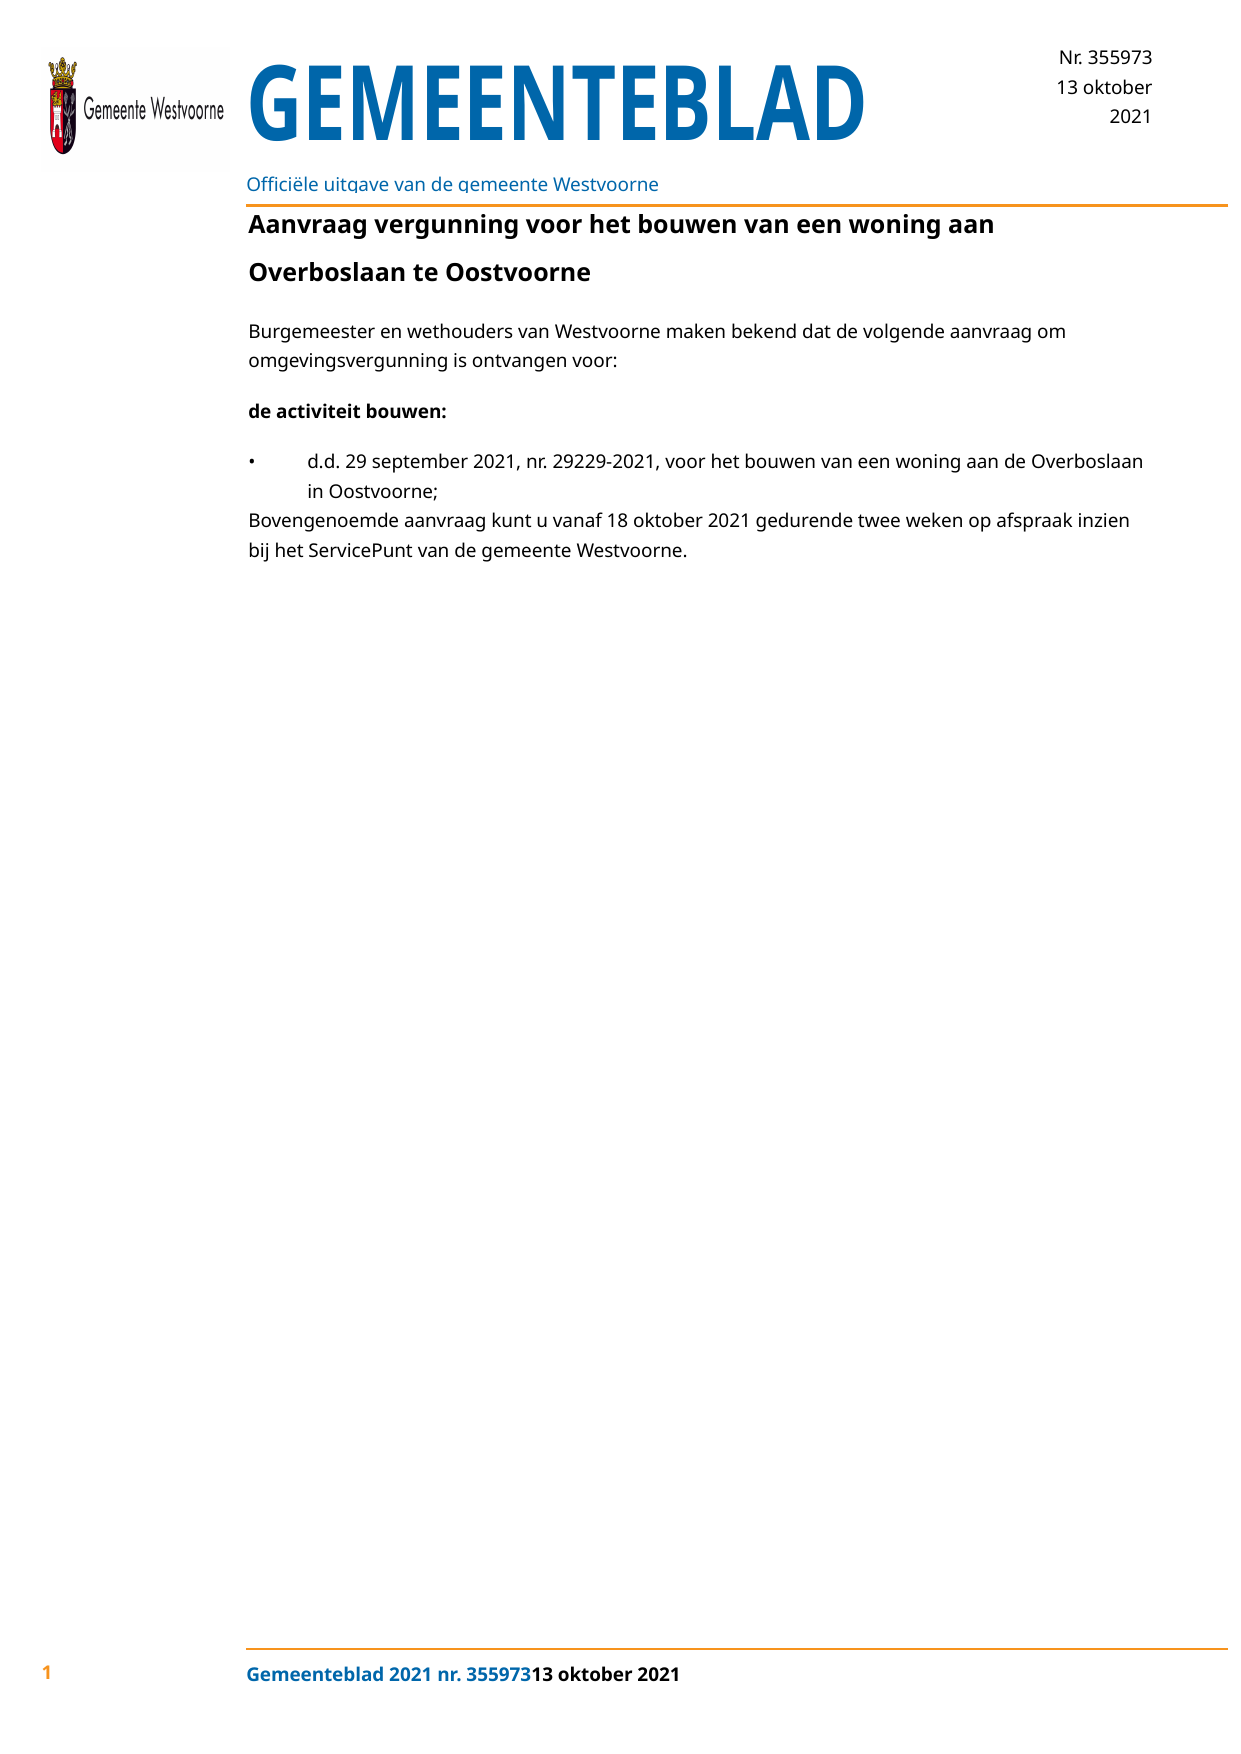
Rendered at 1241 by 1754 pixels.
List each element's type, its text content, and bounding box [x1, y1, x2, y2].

picture [41, 47, 231, 172]
text Burgemeester en wethouders van Westvoorne maken bekend dat de volgende aanvraag om omgevingsvergunning is ontvangen voor: [248, 318, 1152, 373]
text Aanvraag vergunning voor het bouwen van een woning aan Overboslaan te Oostvoorne [248, 207, 1152, 288]
text de activiteit bouwen: [248, 398, 1152, 424]
list d.d. 29 september 2021, nr. 29229-2021, voor het bouwen van een woning aan de Overboslaan in Oostvoorne; [248, 448, 1152, 504]
text Bovengenoemde aanvraag kunt u vanaf 18 oktober 2021 gedurende twee weken op afspraak inzien bij het ServicePunt van de gemeente Westvoorne. [248, 507, 1152, 563]
